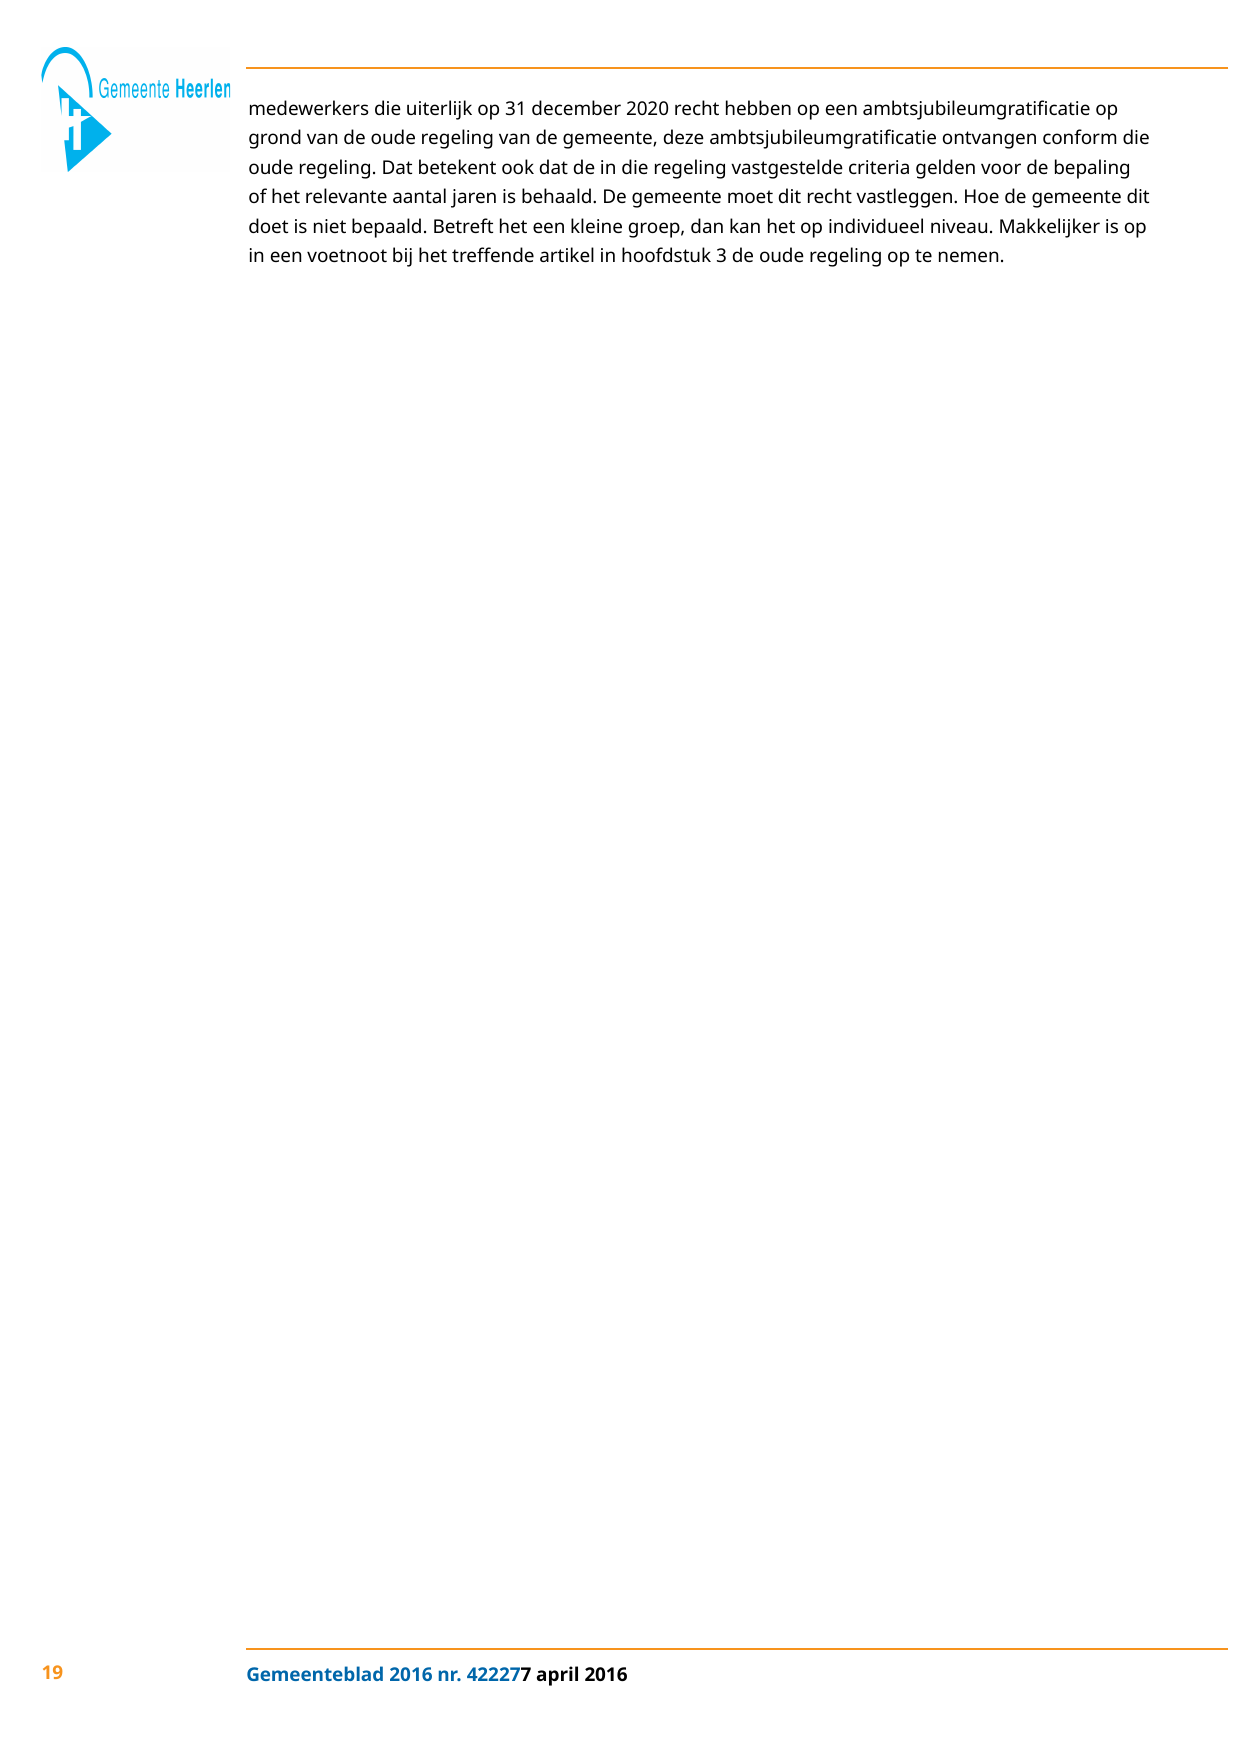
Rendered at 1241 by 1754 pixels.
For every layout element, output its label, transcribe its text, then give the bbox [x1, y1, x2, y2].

text medewerkers die uiterlijk op 31 december 2020 recht hebben op een ambtsjubileumgratificatie op grond van de oude regeling van de gemeente, deze ambtsjubileumgratificatie ontvangen conform die oude regeling. Dat betekent ook dat de in die regeling vastgestelde criteria gelden voor de bepaling of het relevante aantal jaren is behaald. De gemeente moet dit recht vastleggen. Hoe de gemeente dit doet is niet bepaald. Betreft het een kleine groep, dan kan het op individueel niveau. Makkelijker is op in een voetnoot bij het treffende artikel in hoofdstuk 3 de oude regeling op te nemen. [248, 95, 1152, 268]
picture [41, 47, 58, 70]
picture [41, 47, 231, 172]
